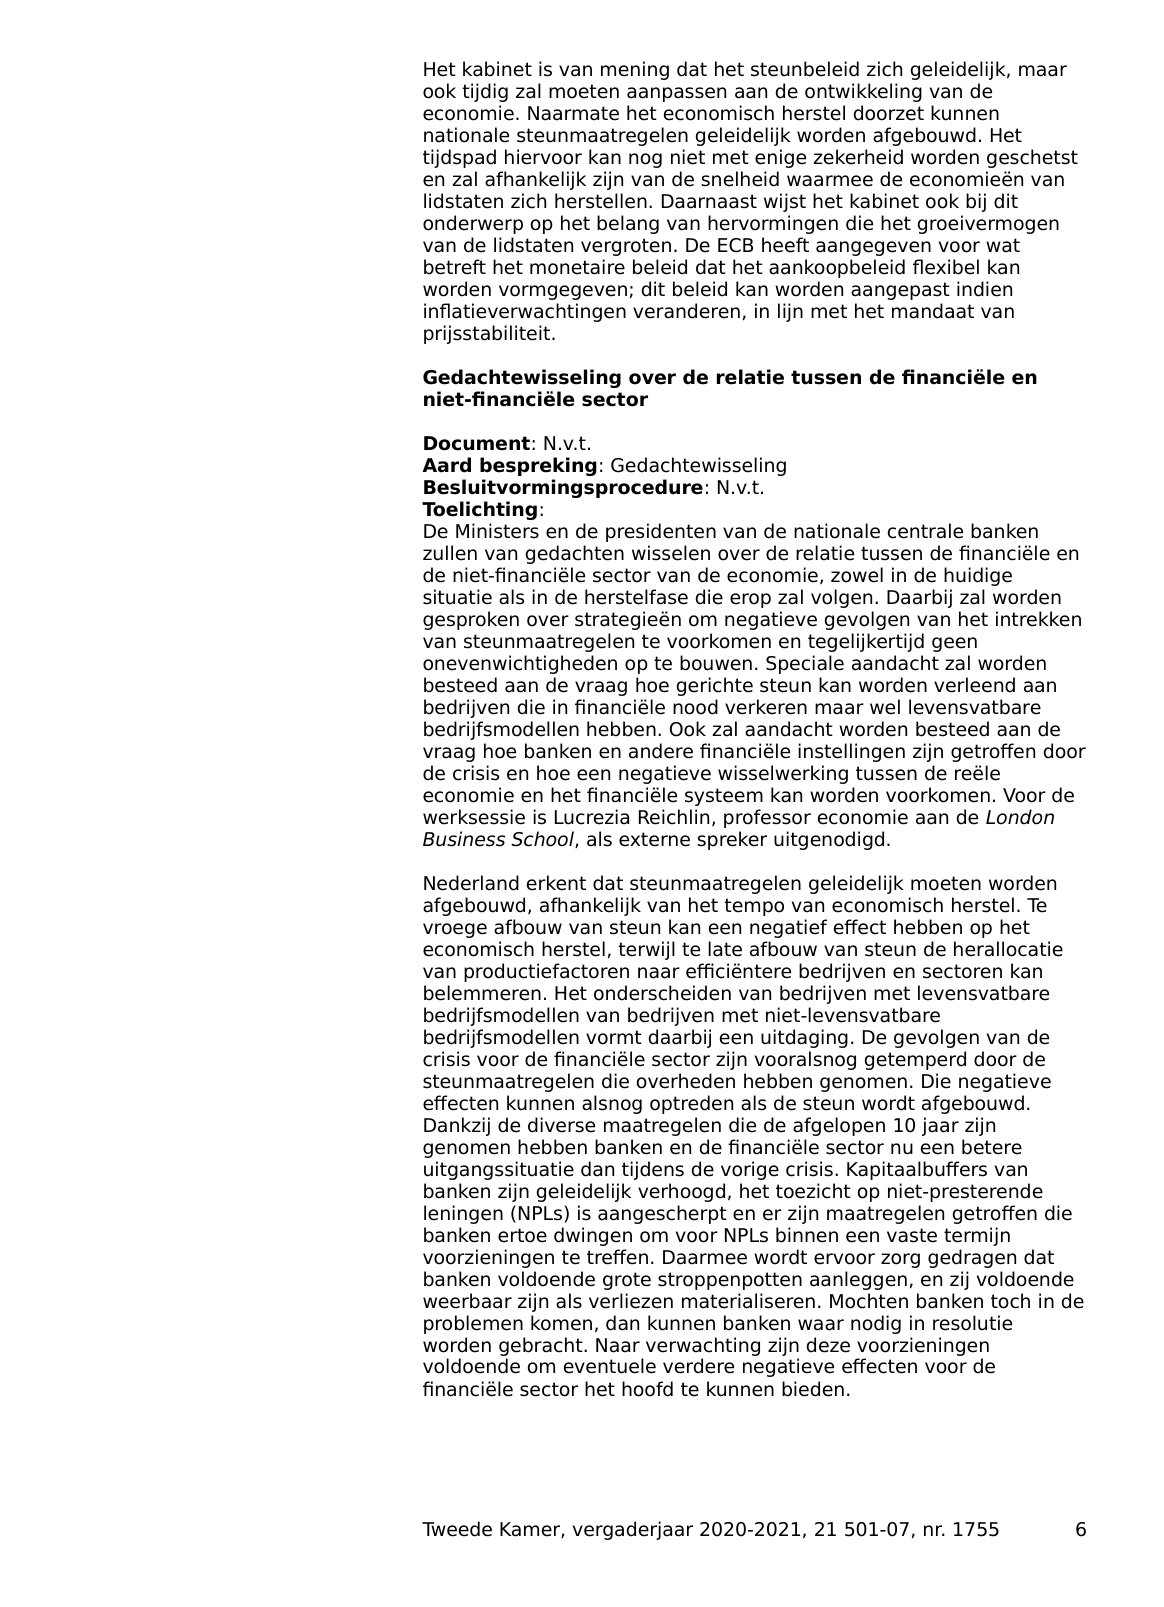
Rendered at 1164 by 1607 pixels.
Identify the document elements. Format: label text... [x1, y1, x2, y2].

text Aard bespreking: Gedachtewisseling [422, 455, 1087, 477]
text Toelichting: [422, 499, 1087, 521]
text Besluitvormingsprocedure: N.v.t. [422, 477, 1087, 499]
text Document: N.v.t. [422, 433, 1087, 455]
text Nederland erkent dat steunmaatregelen geleidelijk moeten worden afgebouwd, afhankelijk van het tempo van economisch herstel. Te vroege afbouw van steun kan een negatief effect hebben op het economisch herstel, terwijl te late afbouw van steun de herallocatie van productiefactoren naar efficiëntere bedrijven en sectoren kan belemmeren. Het onderscheiden van bedrijven met levensvatbare bedrijfsmodellen van bedrijven met niet-levensvatbare bedrijfsmodellen vormt daarbij een uitdaging. De gevolgen van de crisis voor de financiële sector zijn vooralsnog getemperd door de steunmaatregelen die overheden hebben genomen. Die negatieve effecten kunnen alsnog optreden als de steun wordt afgebouwd. Dankzij de diverse maatregelen die de afgelopen 10 jaar zijn genomen hebben banken en de financiële sector nu een betere uitgangssituatie dan tijdens de vorige crisis. Kapitaalbuffers van banken zijn geleidelijk verhoogd, het toezicht op niet-presterende leningen (NPLs) is aangescherpt en er zijn maatregelen getroffen die banken ertoe dwingen om voor NPLs binnen een vaste termijn voorzieningen te treffen. Daarmee wordt ervoor zorg gedragen dat banken voldoende grote stroppenpotten aanleggen, en zij voldoende weerbaar zijn als verliezen materialiseren. Mochten banken toch in de problemen komen, dan kunnen banken waar nodig in resolutie worden gebracht. Naar verwachting zijn deze voorzieningen voldoende om eventuele verdere negatieve effecten voor de financiële sector het hoofd te kunnen bieden. [422, 873, 1087, 1400]
text Het kabinet is van mening dat het steunbeleid zich geleidelijk, maar ook tijdig zal moeten aanpassen aan de ontwikkeling van de economie. Naarmate het economisch herstel doorzet kunnen nationale steunmaatregelen geleidelijk worden afgebouwd. Het tijdspad hiervoor kan nog niet met enige zekerheid worden geschetst en zal afhankelijk zijn van de snelheid waarmee de economieën van lidstaten zich herstellen. Daarnaast wijst het kabinet ook bij dit onderwerp op het belang van hervormingen die het groeivermogen van de lidstaten vergroten. De ECB heeft aangegeven voor wat betreft het monetaire beleid dat het aankoopbeleid flexibel kan worden vormgegeven; dit beleid kan worden aangepast indien inflatieverwachtingen veranderen, in lijn met het mandaat van prijsstabiliteit. [422, 59, 1087, 345]
subtitle Gedachtewisseling over de relatie tussen de financiële en niet-financiële sector [422, 367, 1087, 411]
text De Ministers en de presidenten van de nationale centrale banken zullen van gedachten wisselen over de relatie tussen de financiële en de niet-financiële sector van de economie, zowel in de huidige situatie als in de herstelfase die erop zal volgen. Daarbij zal worden gesproken over strategieën om negatieve gevolgen van het intrekken van steunmaatregelen te voorkomen en tegelijkertijd geen onevenwichtigheden op te bouwen. Speciale aandacht zal worden besteed aan de vraag hoe gerichte steun kan worden verleend aan bedrijven die in financiële nood verkeren maar wel levensvatbare bedrijfsmodellen hebben. Ook zal aandacht worden besteed aan de vraag hoe banken en andere financiële instellingen zijn getroffen door de crisis en hoe een negatieve wisselwerking tussen de reële economie en het financiële systeem kan worden voorkomen. Voor de werksessie is Lucrezia Reichlin, professor economie aan de London Business School, als externe spreker uitgenodigd. [422, 521, 1087, 851]
